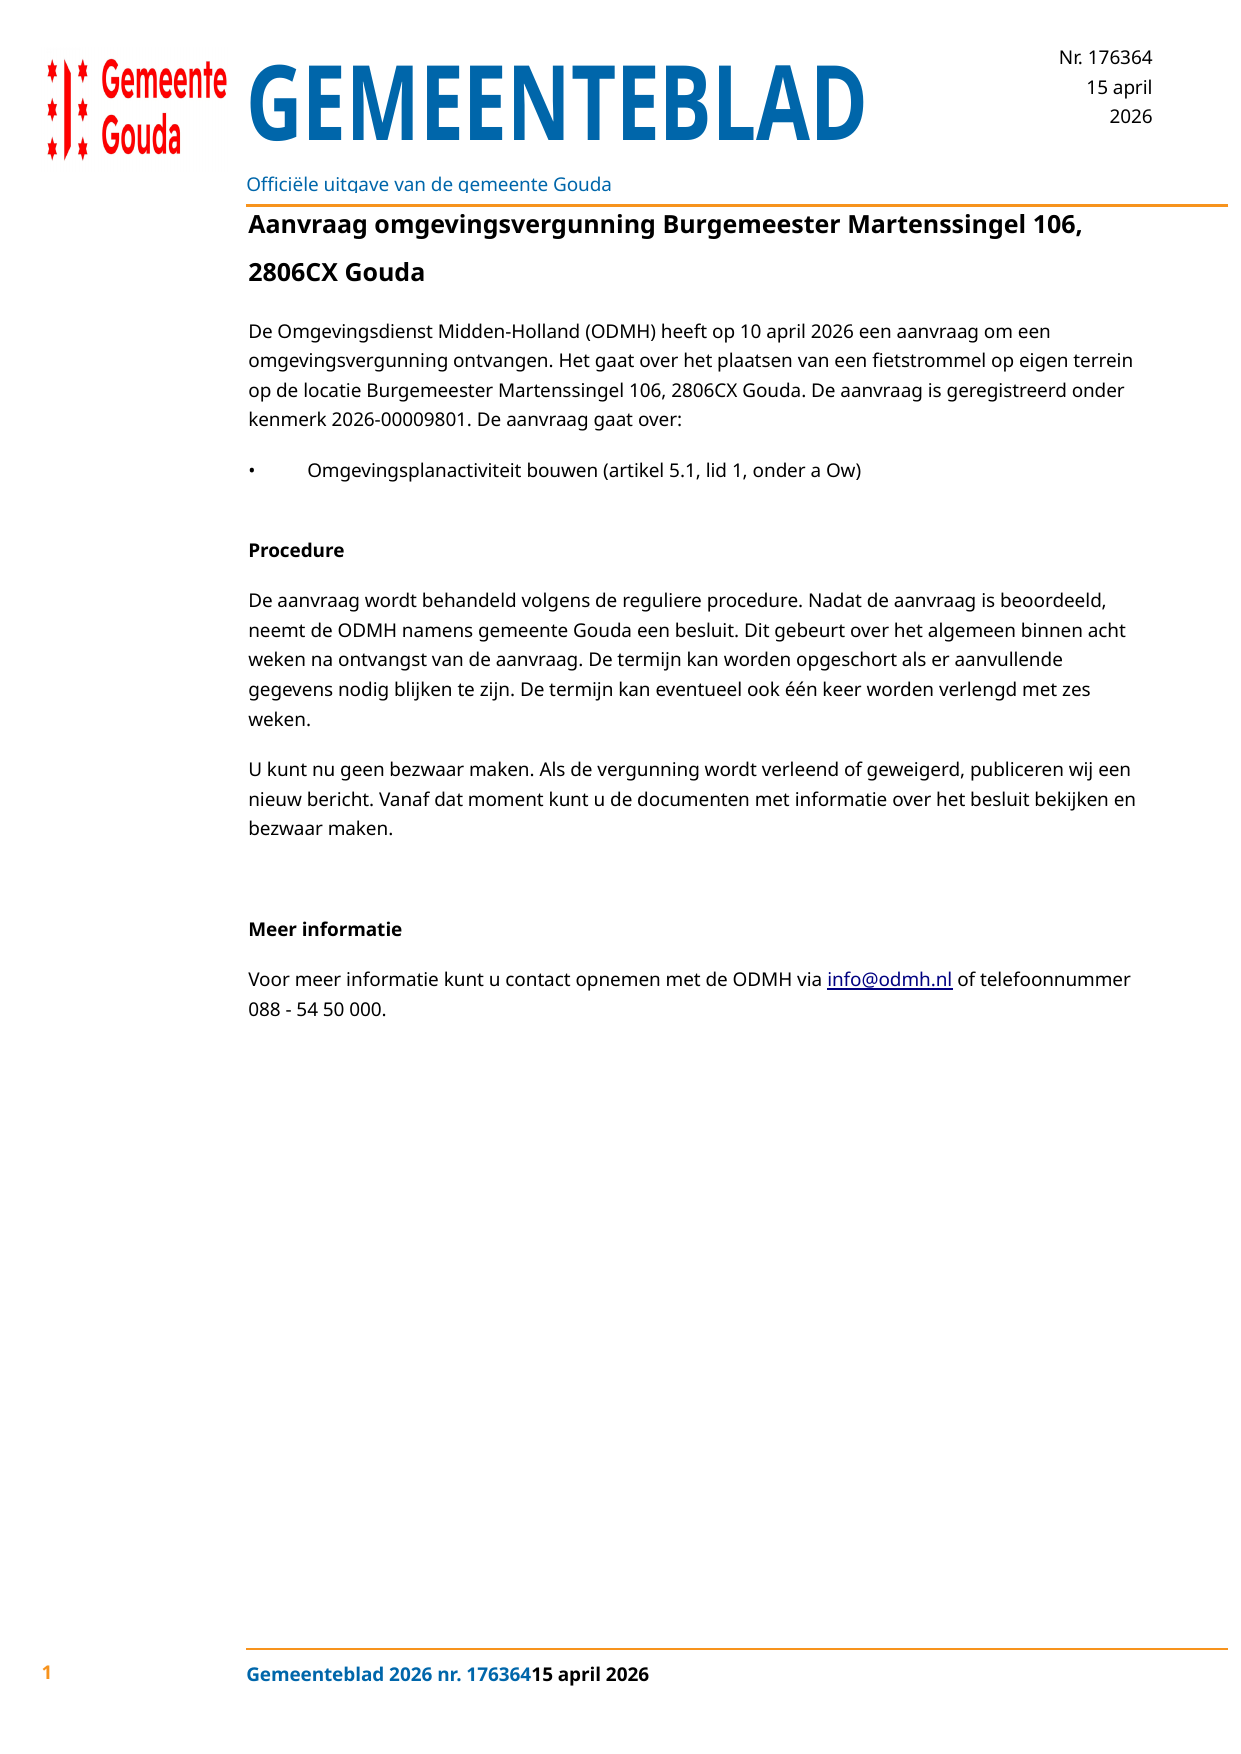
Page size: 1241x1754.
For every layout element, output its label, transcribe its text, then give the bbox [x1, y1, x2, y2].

text U kunt nu geen bezwaar maken. Als de vergunning wordt verleend of geweigerd, publiceren wij een nieuw bericht. Vanaf dat moment kunt u de documenten met informatie over het besluit bekijken en bezwaar maken. [248, 756, 1152, 841]
text Voor meer informatie kunt u contact opnemen met de ODMH via info@odmh.nl of telefoonnummer 088 - 54 50 000. [248, 967, 1152, 1022]
text De aanvraag wordt behandeld volgens de reguliere procedure. Nadat de aanvraag is beoordeeld, neemt de ODMH namens gemeente Gouda een besluit. Dit gebeurt over het algemeen binnen acht weken na ontvangst van de aanvraag. De termijn kan worden opgeschort als er aanvullende gegevens nodig blijken te zijn. De termijn kan eventueel ook één keer worden verlengd met zes weken. [248, 587, 1152, 732]
picture [41, 47, 231, 172]
text Meer informatie [248, 916, 1152, 942]
text De Omgevingsdienst Midden-Holland (ODMH) heeft op 10 april 2026 een aanvraag om een omgevingsvergunning ontvangen. Het gaat over het plaatsen van een fietstrommel op eigen terrein op de locatie Burgemeester Martenssingel 106, 2806CX Gouda. De aanvraag is geregistreerd onder kenmerk 2026-00009801. De aanvraag gaat over: [248, 318, 1152, 432]
list Omgevingsplanactiviteit bouwen (artikel 5.1, lid 1, onder a Ow) [248, 457, 1152, 483]
text Procedure [248, 537, 1152, 563]
text Aanvraag omgevingsvergunning Burgemeester Martenssingel 106, 2806CX Gouda [248, 207, 1152, 288]
